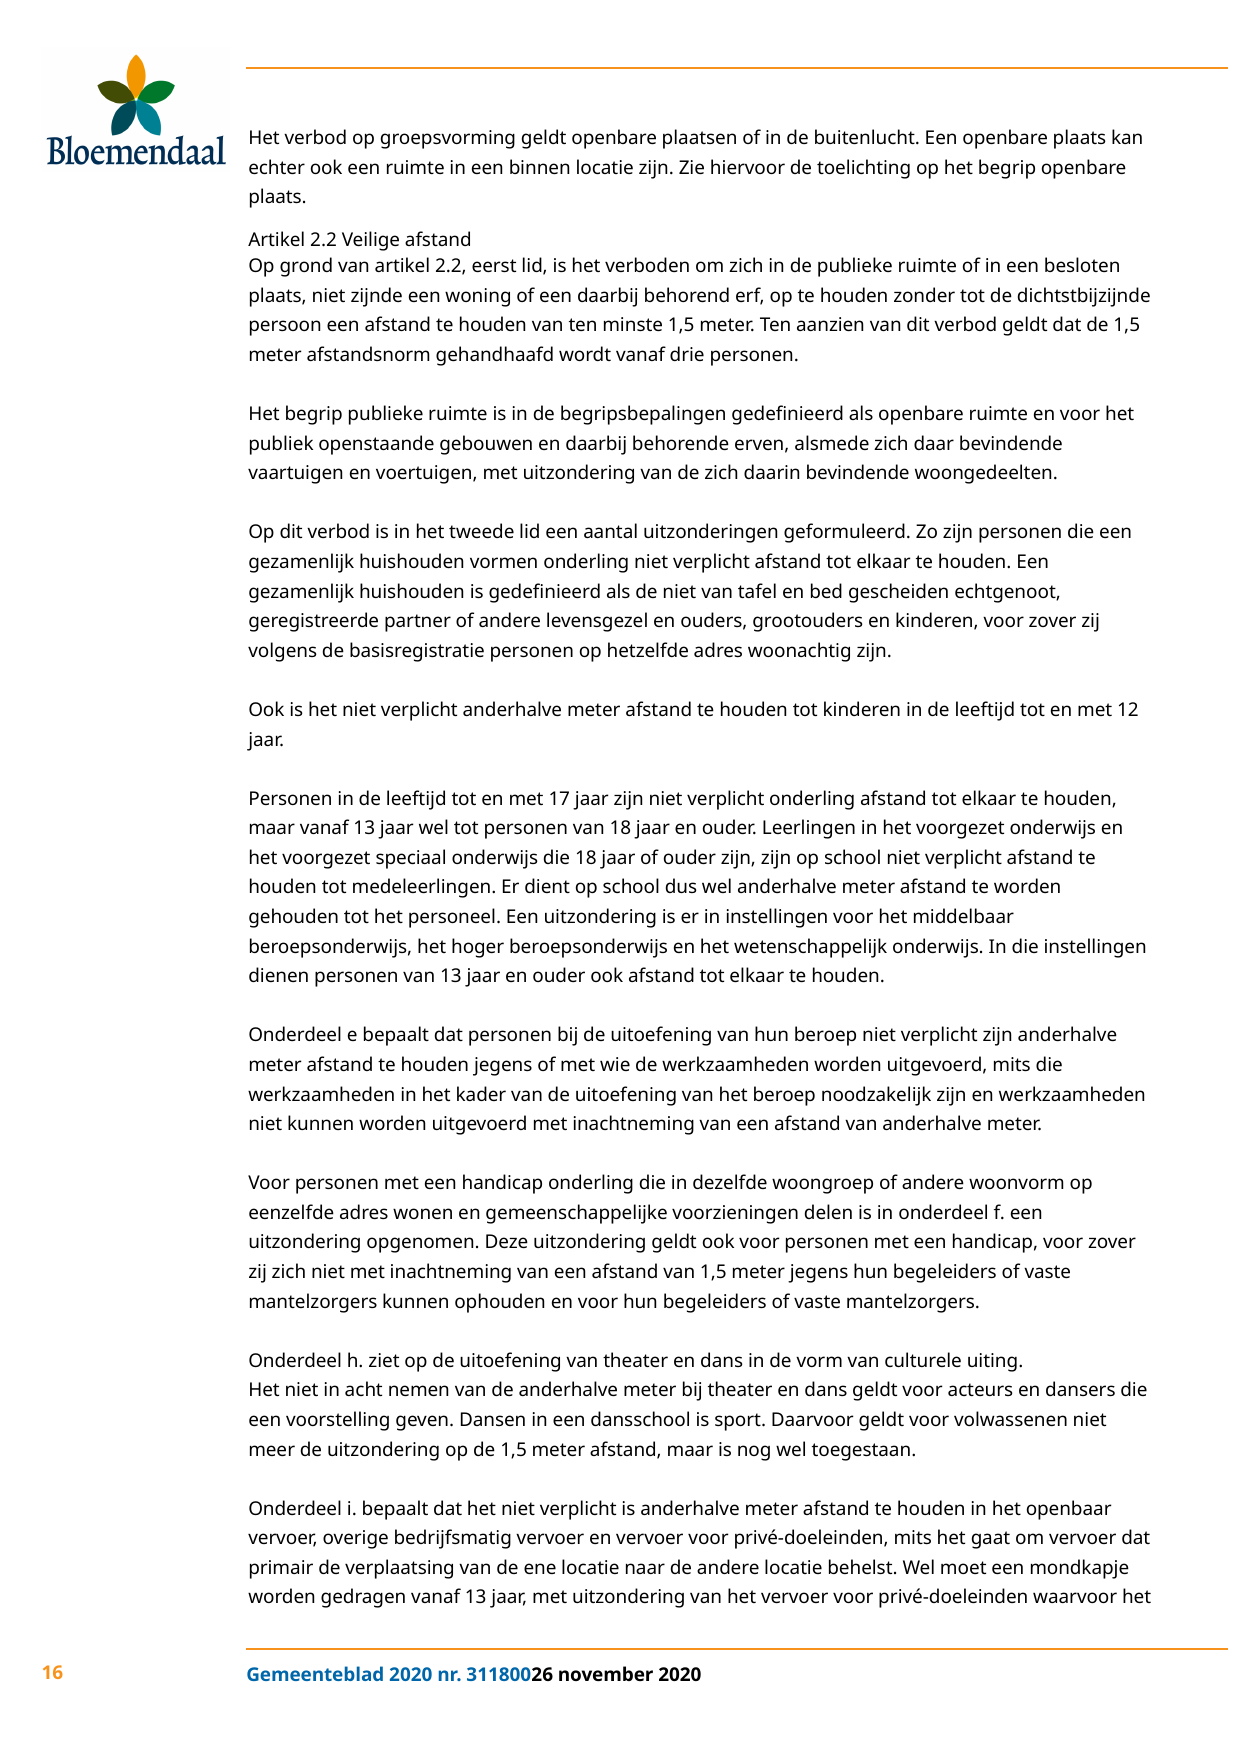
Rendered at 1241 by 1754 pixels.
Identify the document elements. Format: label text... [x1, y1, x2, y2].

text Onderdeel e bepaalt dat personen bij de uitoefening van hun beroep niet verplicht zijn anderhalve meter afstand te houden jegens of met wie de werkzaamheden worden uitgevoerd, mits die werkzaamheden in het kader van de uitoefening van het beroep noodzakelijk zijn en werkzaamheden niet kunnen worden uitgevoerd met inachtneming van een afstand van anderhalve meter. [248, 1022, 1152, 1136]
picture [41, 47, 231, 172]
text Op dit verbod is in het tweede lid een aantal uitzonderingen geformuleerd. Zo zijn personen die een gezamenlijk huishouden vormen onderling niet verplicht afstand tot elkaar te houden. Een gezamenlijk huishouden is gedefinieerd als de niet van tafel en bed gescheiden echtgenoot, geregistreerde partner of andere levensgezel en ouders, grootouders en kinderen, voor zover zij volgens de basisregistratie personen op hetzelfde adres woonachtig zijn. [248, 519, 1152, 663]
text Personen in de leeftijd tot en met 17 jaar zijn niet verplicht onderling afstand tot elkaar te houden, maar vanaf 13 jaar wel tot personen van 18 jaar en ouder. Leerlingen in het voorgezet onderwijs en het voorgezet speciaal onderwijs die 18 jaar of ouder zijn, zijn op school niet verplicht afstand te houden tot medeleerlingen. Er dient op school dus wel anderhalve meter afstand te worden gehouden tot het personeel. Een uitzondering is er in instellingen voor het middelbaar beroepsonderwijs, het hoger beroepsonderwijs en het wetenschappelijk onderwijs. In die instellingen dienen personen van 13 jaar en ouder ook afstand tot elkaar te houden. [248, 785, 1152, 988]
text Onderdeel i. bepaalt dat het niet verplicht is anderhalve meter afstand te houden in het openbaar vervoer, overige bedrijfsmatig vervoer en vervoer voor privé-doeleinden, mits het gaat om vervoer dat primair de verplaatsing van de ene locatie naar de andere locatie behelst. Wel moet een mondkapje worden gedragen vanaf 13 jaar, met uitzondering van het vervoer voor privé-doeleinden waarvoor het [248, 1495, 1152, 1609]
text Het niet in acht nemen van de anderhalve meter bij theater en dans geldt voor acteurs en dansers die een voorstelling geven. Dansen in een dansschool is sport. Daarvoor geldt voor volwassenen niet meer de uitzondering op de 1,5 meter afstand, maar is nog wel toegestaan. [248, 1377, 1152, 1461]
text Het verbod op groepsvorming geldt openbare plaatsen of in de buitenlucht. Een openbare plaats kan echter ook een ruimte in een binnen locatie zijn. Zie hiervoor de toelichting op het begrip openbare plaats. [248, 124, 1152, 209]
text Artikel 2.2 Veilige afstand [248, 227, 1152, 252]
text Op grond van artikel 2.2, eerst lid, is het verboden om zich in de publieke ruimte of in een besloten plaats, niet zijnde een woning of een daarbij behorend erf, op te houden zonder tot de dichtstbijzijnde persoon een afstand te houden van ten minste 1,5 meter. Ten aanzien van dit verbod geldt dat de 1,5 meter afstandsnorm gehandhaafd wordt vanaf drie personen. [248, 252, 1152, 367]
text Onderdeel h. ziet op de uitoefening van theater en dans in de vorm van culturele uiting. [248, 1347, 1152, 1373]
text Voor personen met een handicap onderling die in dezelfde woongroep of andere woonvorm op eenzelfde adres wonen en gemeenschappelijke voorzieningen delen is in onderdeel f. een uitzondering opgenomen. Deze uitzondering geldt ook voor personen met een handicap, voor zover zij zich niet met inachtneming van een afstand van 1,5 meter jegens hun begeleiders of vaste mantelzorgers kunnen ophouden en voor hun begeleiders of vaste mantelzorgers. [248, 1169, 1152, 1313]
text Het begrip publieke ruimte is in de begripsbepalingen gedefinieerd als openbare ruimte en voor het publiek openstaande gebouwen en daarbij behorende erven, alsmede zich daar bevindende vaartuigen en voertuigen, met uitzondering van de zich daarin bevindende woongedeelten. [248, 400, 1152, 485]
text Ook is het niet verplicht anderhalve meter afstand te houden tot kinderen in de leeftijd tot en met 12 jaar. [248, 696, 1152, 751]
